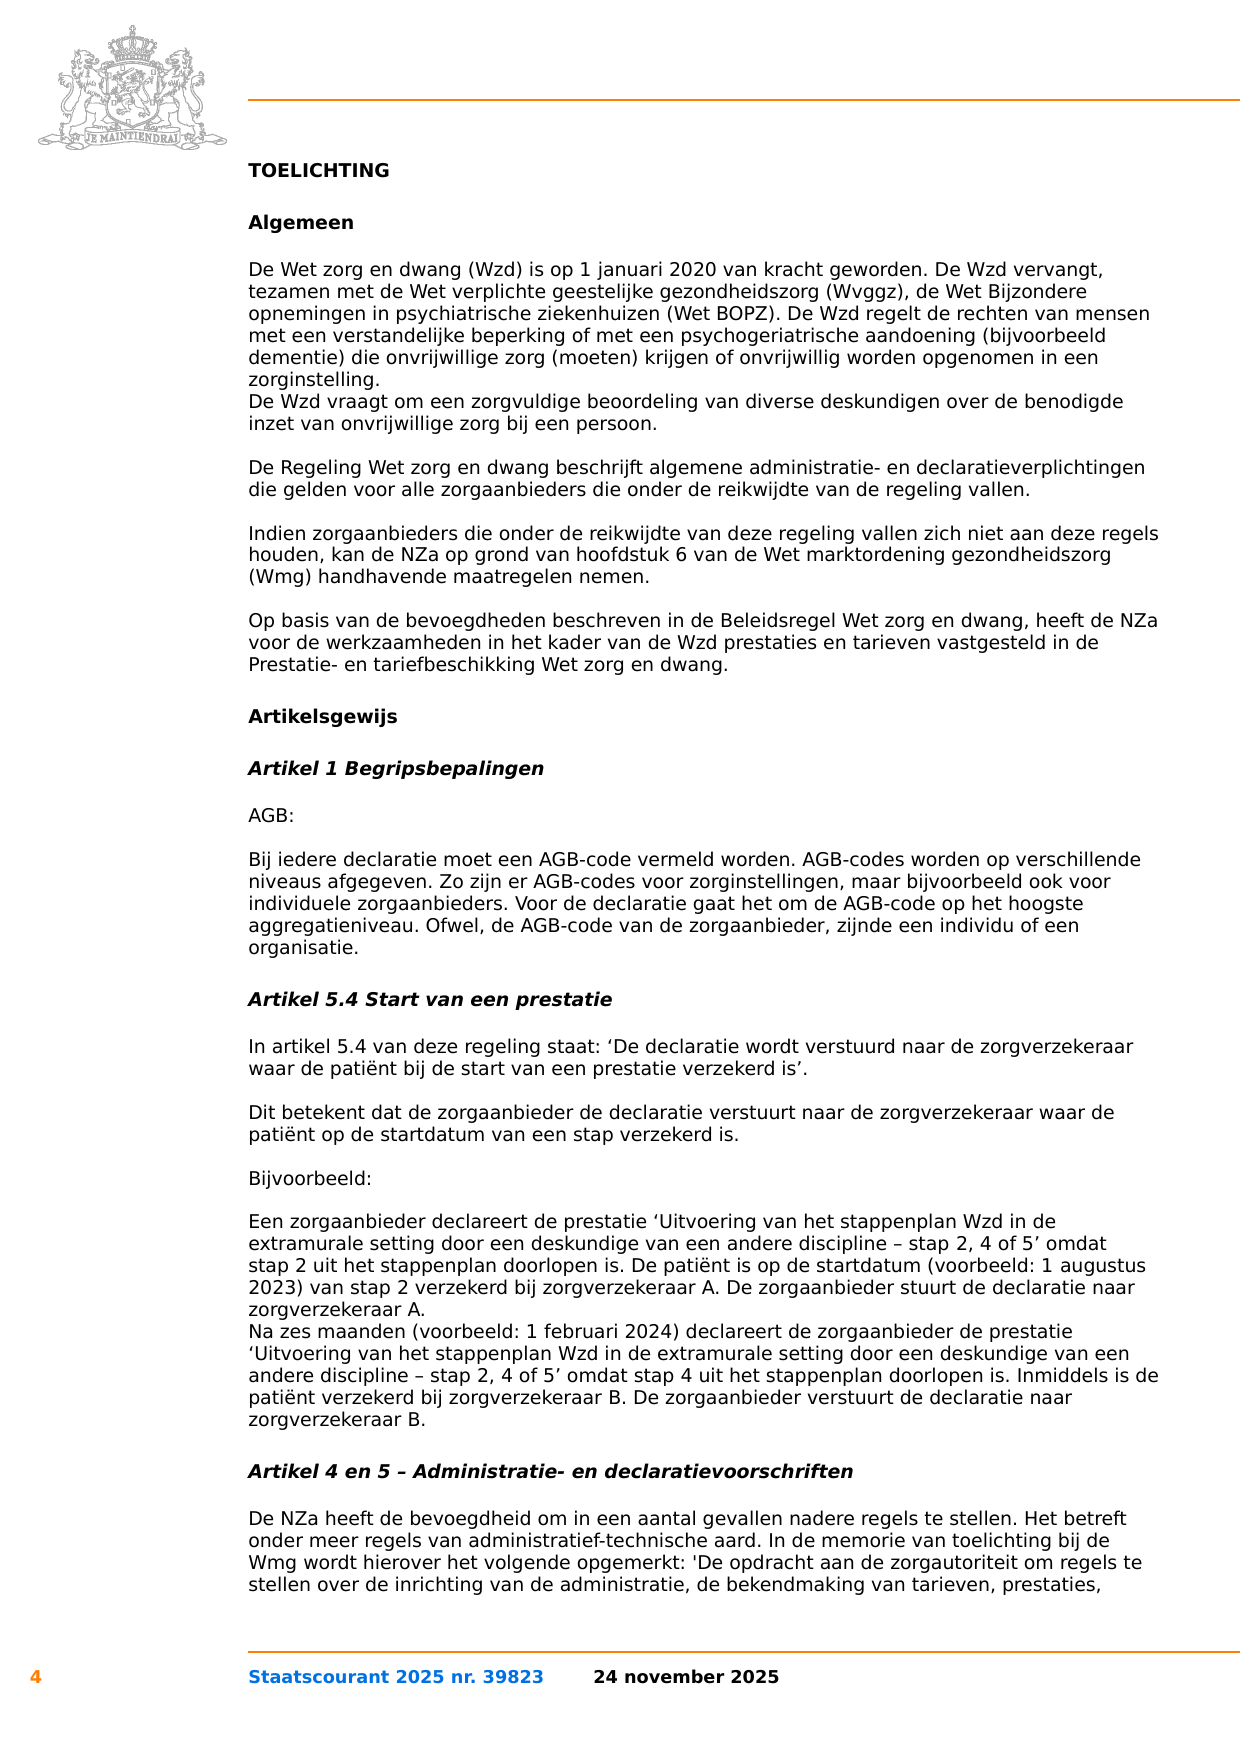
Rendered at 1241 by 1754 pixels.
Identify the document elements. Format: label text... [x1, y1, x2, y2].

text De Wet zorg en dwang (Wzd) is op 1 januari 2020 van kracht geworden. De Wzd vervangt, tezamen met de Wet verplichte geestelijke gezondheidszorg (Wvggz), de Wet Bijzondere opnemingen in psychiatrische ziekenhuizen (Wet BOPZ). De Wzd regelt de rechten van mensen met een verstandelijke beperking of met een psychogeriatrische aandoening (bijvoorbeeld dementie) die onvrijwillige zorg (moeten) krijgen of onvrijwillig worden opgenomen in een zorginstelling. [248, 259, 1163, 391]
text Na zes maanden (voorbeeld: 1 februari 2024) declareert de zorgaanbieder de prestatie ‘Uitvoering van het stappenplan Wzd in de extramurale setting door een deskundige van een andere discipline – stap 2, 4 of 5’ omdat stap 4 uit het stappenplan doorlopen is. Inmiddels is de patiënt verzekerd bij zorgverzekeraar B. De zorgaanbieder verstuurt de declaratie naar zorgverzekeraar B. [248, 1321, 1163, 1431]
text AGB: [248, 805, 1163, 827]
text Op basis van de bevoegdheden beschreven in de Beleidsregel Wet zorg en dwang, heeft de NZa voor de werkzaamheden in het kader van de Wzd prestaties en tarieven vastgesteld in de Prestatie- en tariefbeschikking Wet zorg en dwang. [248, 610, 1163, 676]
text Indien zorgaanbieders die onder de reikwijdte van deze regeling vallen zich niet aan deze regels houden, kan de NZa op grond van hoofdstuk 6 van de Wet marktordening gezondheidszorg (Wmg) handhavende maatregelen nemen. [248, 522, 1163, 588]
text Bijvoorbeeld: [248, 1167, 1163, 1189]
subtitle Algemeen [248, 212, 1163, 234]
text Bij iedere declaratie moet een AGB-code vermeld worden. AGB-codes worden op verschillende niveaus afgegeven. Zo zijn er AGB-codes voor zorginstellingen, maar bijvoorbeeld ook voor individuele zorgaanbieders. Voor de declaratie gaat het om de AGB-code op het hoogste aggregatieniveau. Ofwel, de AGB-code van de zorgaanbieder, zijnde een individu of een organisatie. [248, 849, 1163, 959]
subtitle Artikel 5.4 Start van een prestatie [248, 989, 1163, 1011]
subtitle Artikel 1 Begripsbepalingen [248, 758, 1163, 780]
text De Regeling Wet zorg en dwang beschrijft algemene administratie- en declaratieverplichtingen die gelden voor alle zorgaanbieders die onder de reikwijdte van de regeling vallen. [248, 457, 1163, 501]
subtitle Artikelsgewijs [248, 706, 1163, 728]
text De Wzd vraagt om een zorgvuldige beoordeling van diverse deskundigen over de benodigde inzet van onvrijwillige zorg bij een persoon. [248, 391, 1163, 435]
subtitle Artikel 4 en 5 – Administratie- en declaratievoorschriften [248, 1461, 1163, 1483]
text In artikel 5.4 van deze regeling staat: ‘De declaratie wordt verstuurd naar de zorgverzekeraar waar de patiënt bij de start van een prestatie verzekerd is’. [248, 1036, 1163, 1080]
text Dit betekent dat de zorgaanbieder de declaratie verstuurt naar de zorgverzekeraar waar de patiënt op de startdatum van een stap verzekerd is. [248, 1102, 1163, 1146]
text De NZa heeft de bevoegdheid om in een aantal gevallen nadere regels te stellen. Het betreft onder meer regels van administratief-technische aard. In de memorie van toelichting bij de Wmg wordt hierover het volgende opgemerkt: 'De opdracht aan de zorgautoriteit om regels te stellen over de inrichting van de administratie, de bekendmaking van tarieven, prestaties, [248, 1508, 1163, 1596]
subtitle TOELICHTING [248, 160, 1163, 182]
text Een zorgaanbieder declareert de prestatie ‘Uitvoering van het stappenplan Wzd in de extramurale setting door een deskundige van een andere discipline – stap 2, 4 of 5’ omdat stap 2 uit het stappenplan doorlopen is. De patiënt is op de startdatum (voorbeeld: 1 augustus 2023) van stap 2 verzekerd bij zorgverzekeraar A. De zorgaanbieder stuurt de declaratie naar zorgverzekeraar A. [248, 1211, 1163, 1321]
picture [38, 25, 227, 150]
